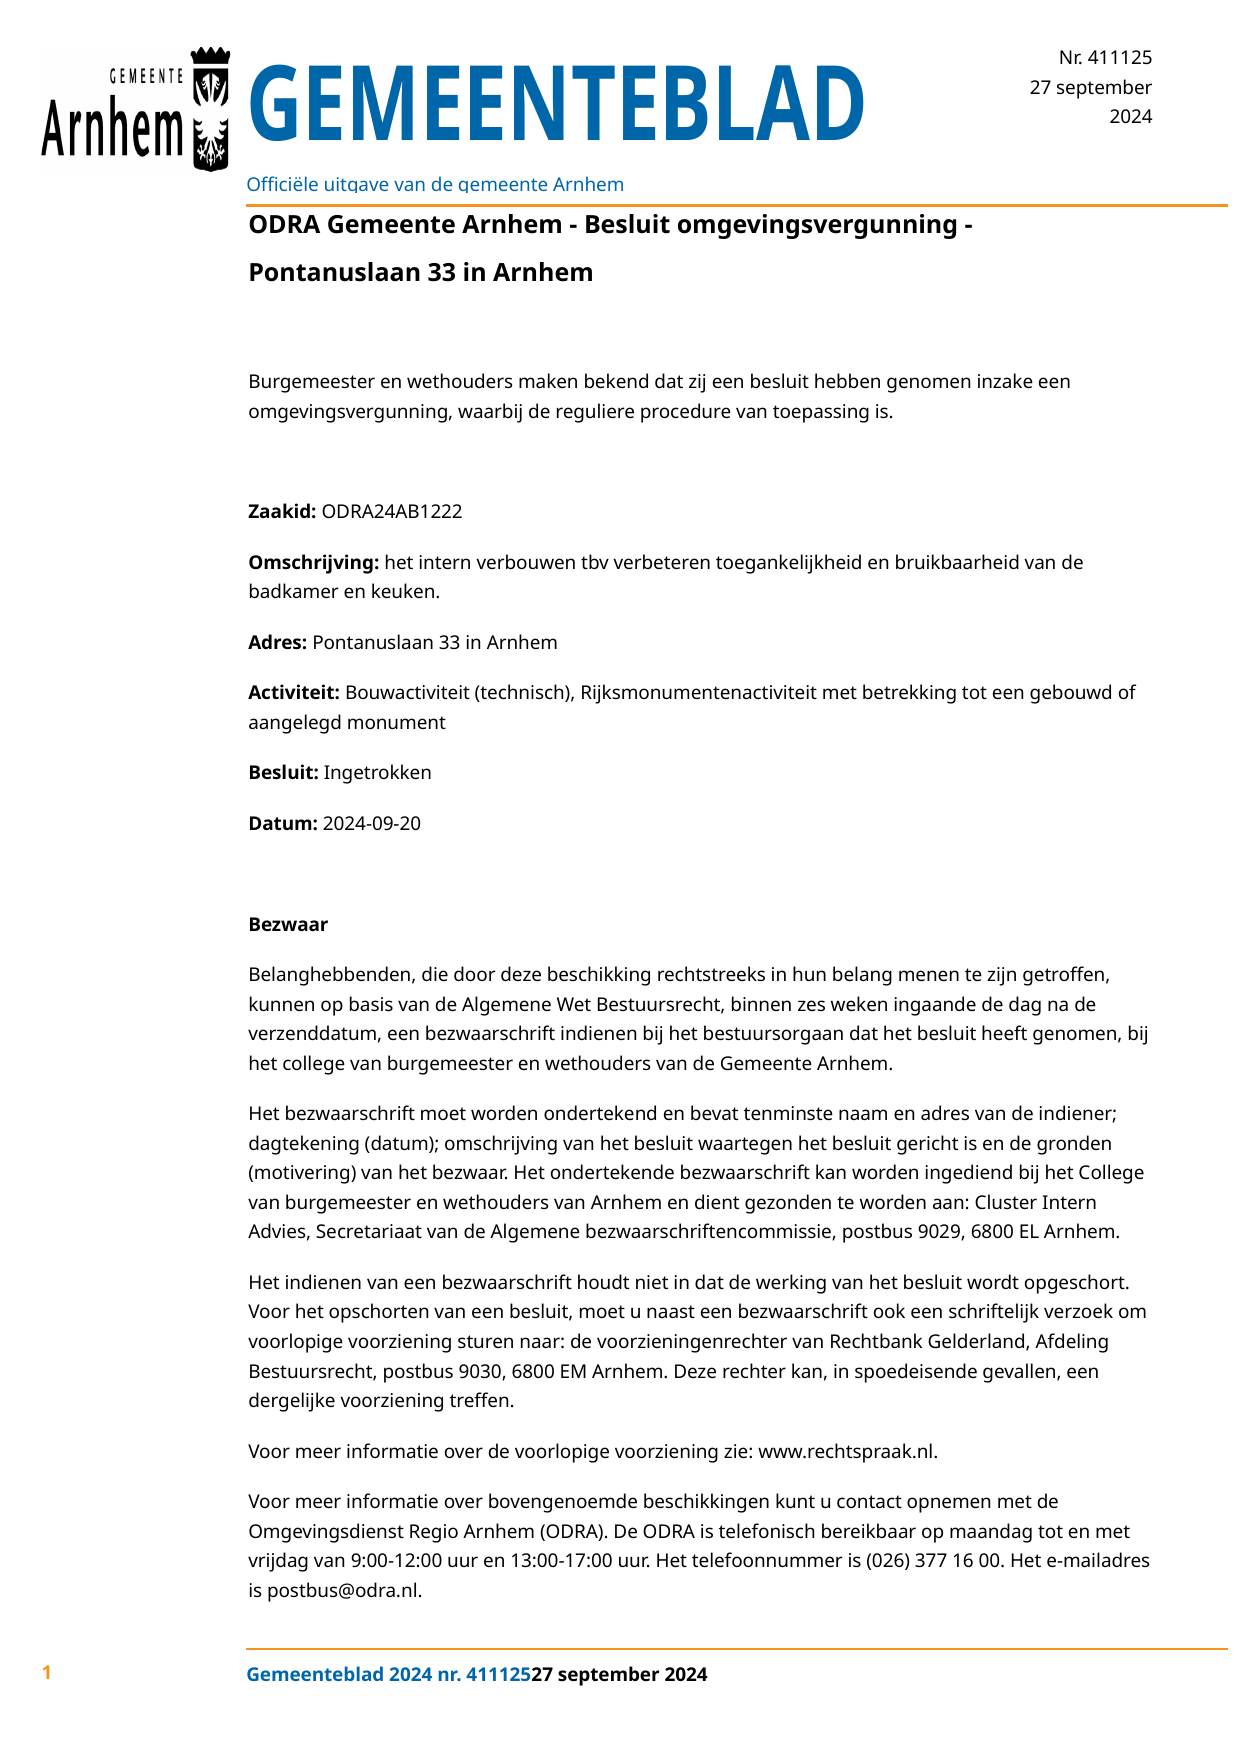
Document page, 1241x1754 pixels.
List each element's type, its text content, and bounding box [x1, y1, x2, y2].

text Zaakid: ODRA24AB1222 [248, 499, 1152, 524]
text Burgemeester en wethouders maken bekend dat zij een besluit hebben genomen inzake een omgevingsvergunning, waarbij de reguliere procedure van toepassing is. [248, 368, 1152, 424]
text Voor meer informatie over de voorlopige voorziening zie: www.rechtspraak.nl. [248, 1438, 1152, 1464]
text Besluit: Ingetrokken [248, 759, 1152, 785]
text Datum: 2024-09-20 [248, 810, 1152, 836]
text Het bezwaarschrift moet worden ondertekend en bevat tenminste naam en adres van de indiener; dagtekening (datum); omschrijving van het besluit waartegen het besluit gericht is en de gronden (motivering) van het bezwaar. Het ondertekende bezwaarschrift kan worden ingediend bij het College van burgemeester en wethouders van Arnhem en dient gezonden te worden aan: Cluster Intern Advies, Secretariaat van de Algemene bezwaarschriftencommissie, postbus 9029, 6800 EL Arnhem. [248, 1100, 1152, 1244]
text Het indienen van een bezwaarschrift houdt niet in dat de werking van het besluit wordt opgeschort. Voor het opschorten van een besluit, moet u naast een bezwaarschrift ook een schriftelijk verzoek om voorlopige voorziening sturen naar: de voorzieningenrechter van Rechtbank Gelderland, Afdeling Bestuursrecht, postbus 9030, 6800 EM Arnhem. Deze rechter kan, in spoedeisende gevallen, een dergelijke voorziening treffen. [248, 1269, 1152, 1413]
text Belanghebbenden, die door deze beschikking rechtstreeks in hun belang menen te zijn getroffen, kunnen op basis van de Algemene Wet Bestuursrecht, binnen zes weken ingaande de dag na de verzenddatum, een bezwaarschrift indienen bij het bestuursorgaan dat het besluit heeft genomen, bij het college van burgemeester en wethouders van de Gemeente Arnhem. [248, 961, 1152, 1076]
text Activiteit: Bouwactiviteit (technisch), Rijksmonumentenactiviteit met betrekking tot een gebouwd of aangelegd monument [248, 679, 1152, 735]
text Omschrijving: het intern verbouwen tbv verbeteren toegankelijkheid en bruikbaarheid van de badkamer en keuken. [248, 549, 1152, 604]
text Adres: Pontanuslaan 33 in Arnhem [248, 629, 1152, 655]
text ODRA Gemeente Arnhem - Besluit omgevingsvergunning - Pontanuslaan 33 in Arnhem [248, 207, 1152, 288]
text Bezwaar [248, 911, 1152, 937]
text Voor meer informatie over bovengenoemde beschikkingen kunt u contact opnemen met de Omgevingsdienst Regio Arnhem (ODRA). De ODRA is telefonisch bereikbaar op maandag tot en met vrijdag van 9:00-12:00 uur en 13:00-17:00 uur. Het telefoonnummer is (026) 377 16 00. Het e-mailadres is postbus@odra.nl. [248, 1488, 1152, 1603]
picture [41, 47, 231, 172]
